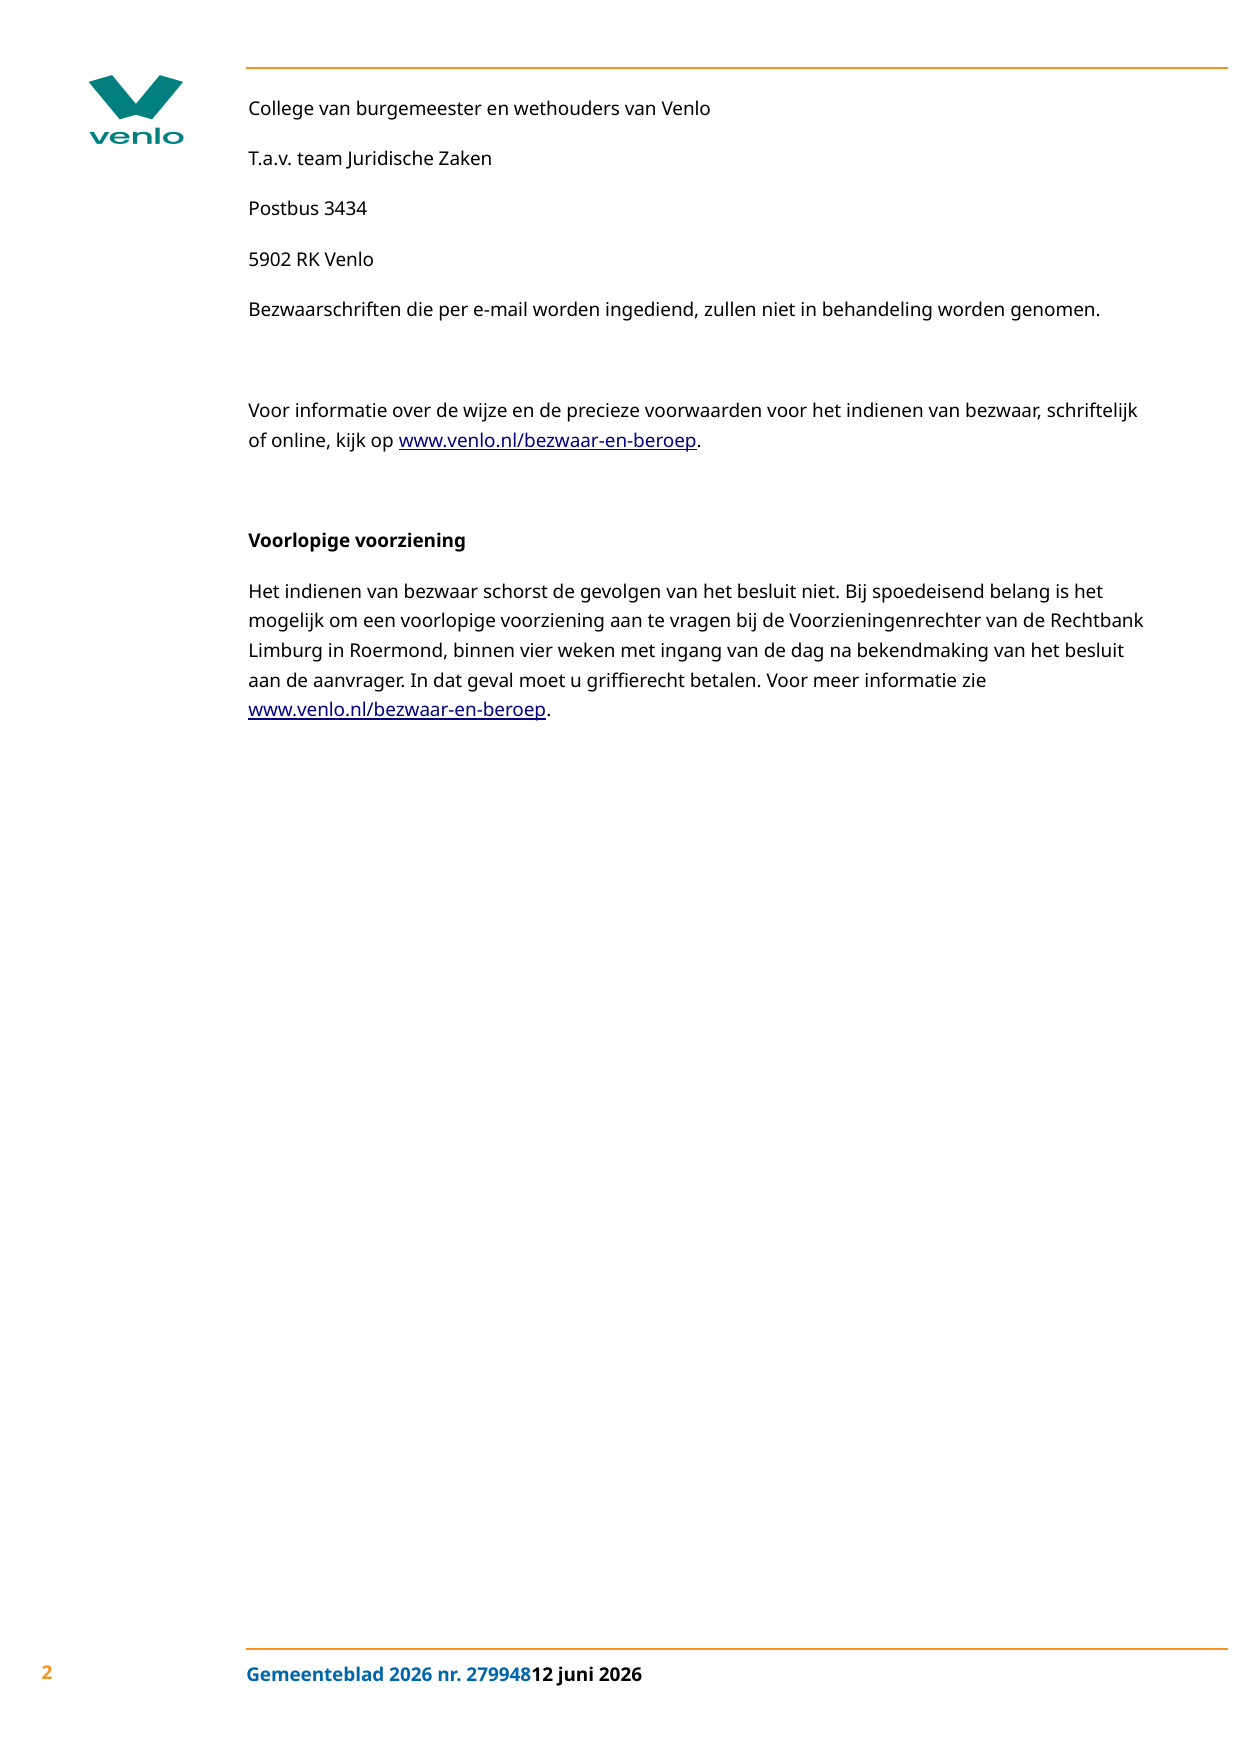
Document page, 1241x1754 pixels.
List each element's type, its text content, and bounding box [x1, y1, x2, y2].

picture [41, 47, 231, 172]
text Voorlopige voorziening [248, 528, 1152, 553]
text Voor informatie over de wijze en de precieze voorwaarden voor het indienen van bezwaar, schriftelijk of online, kijk op www.venlo.nl/bezwaar-en-beroep. [248, 397, 1152, 453]
text Het indienen van bezwaar schorst de gevolgen van het besluit niet. Bij spoedeisend belang is het mogelijk om een voorlopige voorziening aan te vragen bij de Voorzieningenrechter van de Rechtbank Limburg in Roermond, binnen vier weken met ingang van de dag na bekendmaking van het besluit aan de aanvrager. In dat geval moet u griffierecht betalen. Voor meer informatie zie www.venlo.nl/bezwaar-en-beroep. [248, 578, 1152, 722]
text T.a.v. team Juridische Zaken [248, 145, 1152, 171]
text 5902 RK Venlo [248, 246, 1152, 272]
text Postbus 3434 [248, 196, 1152, 221]
text College van burgemeester en wethouders van Venlo [248, 95, 1152, 121]
text Bezwaarschriften die per e-mail worden ingediend, zullen niet in behandeling worden genomen. [248, 296, 1152, 322]
